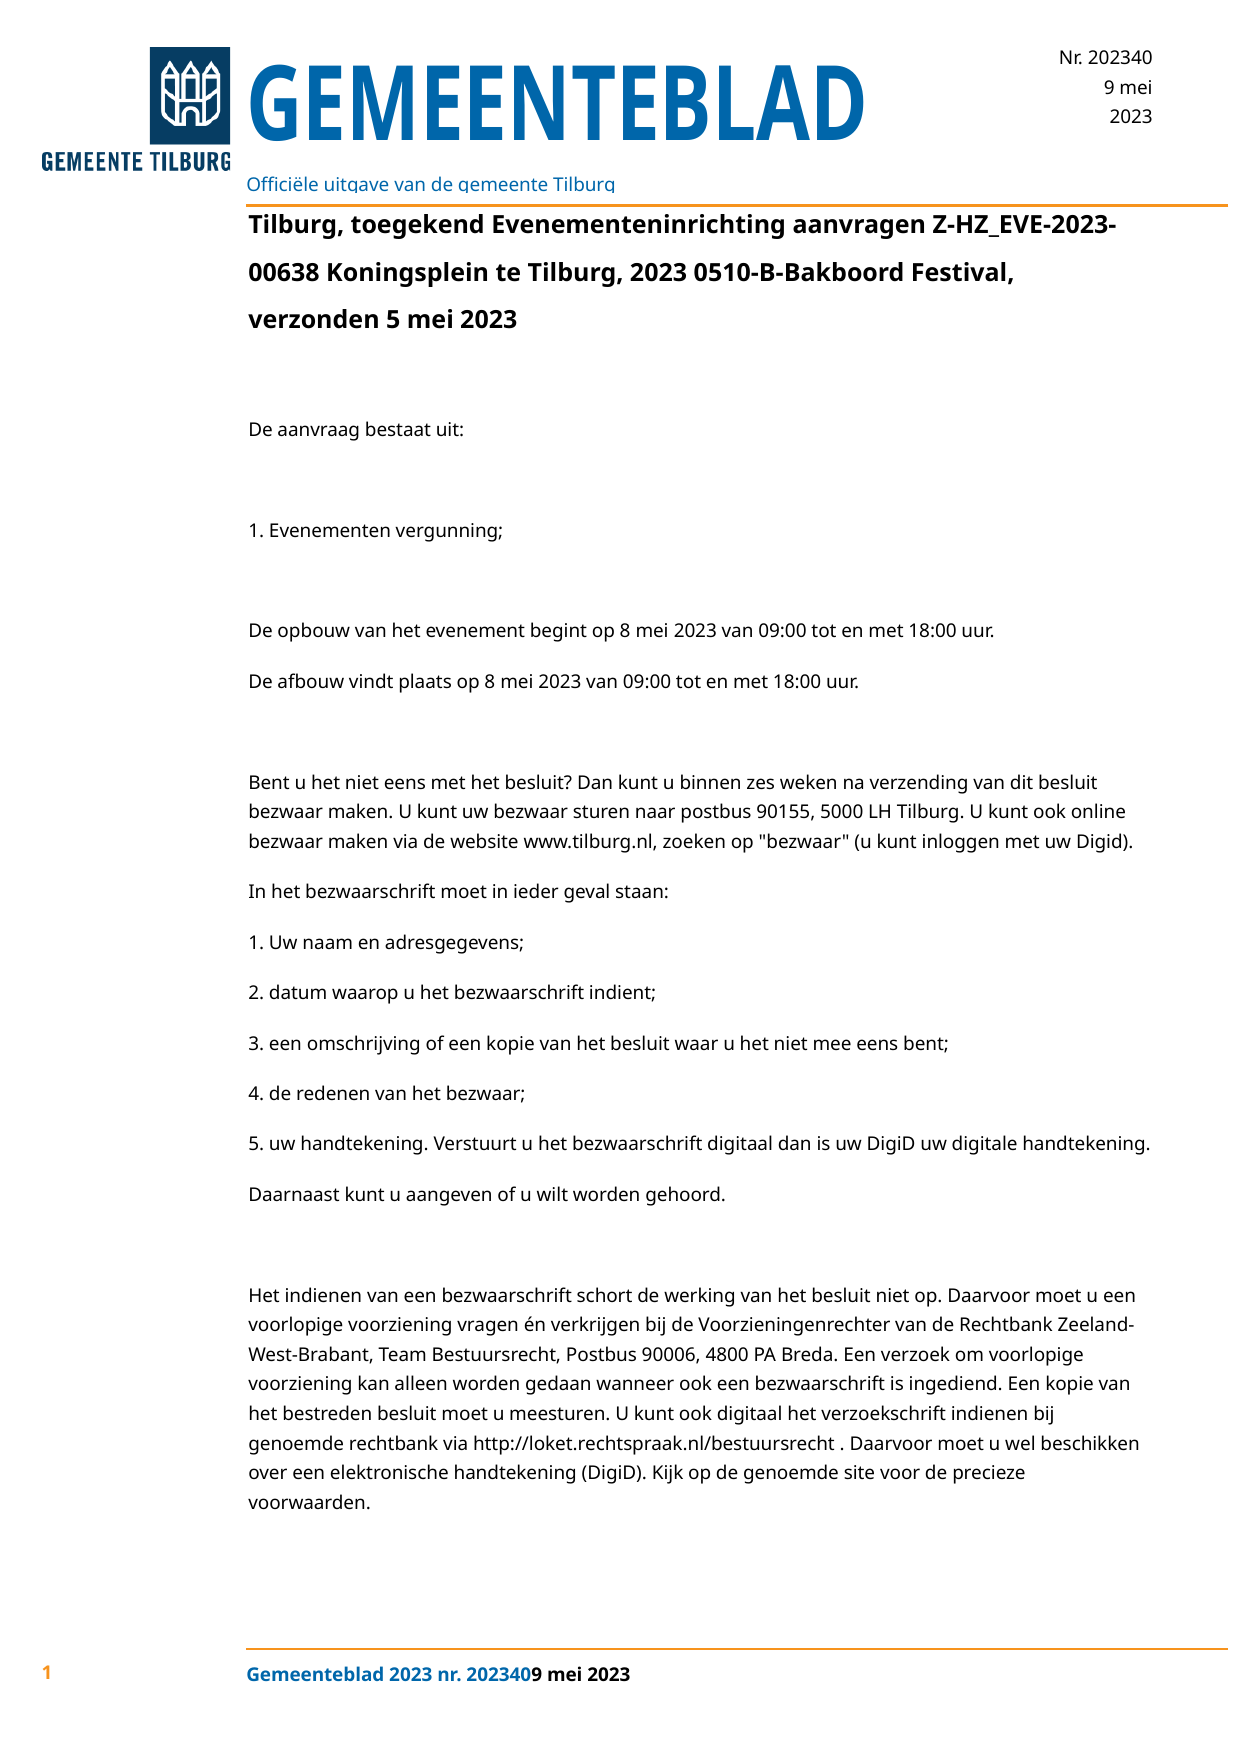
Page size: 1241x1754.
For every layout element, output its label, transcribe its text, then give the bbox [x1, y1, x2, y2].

text 2. datum waarop u het bezwaarschrift indient; [248, 979, 1152, 1005]
text Tilburg, toegekend Evenementeninrichting aanvragen Z-HZ_EVE-2023-00638 Koningsplein te Tilburg, 2023 0510-B-Bakboord Festival, verzonden 5 mei 2023 [248, 207, 1152, 336]
text De aanvraag bestaat uit: [248, 416, 1152, 442]
text Daarnaast kunt u aangeven of u wilt worden gehoord. [248, 1181, 1152, 1207]
text De opbouw van het evenement begint op 8 mei 2023 van 09:00 tot en met 18:00 uur. [248, 618, 1152, 643]
text 1. Uw naam en adresgegevens; [248, 929, 1152, 954]
text 3. een omschrijving of een kopie van het besluit waar u het niet mee eens bent; [248, 1030, 1152, 1055]
text 1. Evenementen vergunning; [248, 517, 1152, 542]
text 4. de redenen van het bezwaar; [248, 1080, 1152, 1106]
text In het bezwaarschrift moet in ieder geval staan: [248, 878, 1152, 904]
text De afbouw vindt plaats op 8 mei 2023 van 09:00 tot en met 18:00 uur. [248, 668, 1152, 694]
picture [41, 47, 231, 172]
text Het indienen van een bezwaarschrift schort de werking van het besluit niet op. Daarvoor moet u een voorlopige voorziening vragen én verkrijgen bij de Voorzieningenrechter van de Rechtbank Zeeland-West-Brabant, Team Bestuursrecht, Postbus 90006, 4800 PA Breda. Een verzoek om voorlopige voorziening kan alleen worden gedaan wanneer ook een bezwaarschrift is ingediend. Een kopie van het bestreden besluit moet u meesturen. U kunt ook digitaal het verzoekschrift indienen bij genoemde rechtbank via http://loket.rechtspraak.nl/bestuursrecht . Daarvoor moet u wel beschikken over een elektronische handtekening (DigiD). Kijk op de genoemde site voor de precieze voorwaarden. [248, 1282, 1152, 1514]
text Bent u het niet eens met het besluit? Dan kunt u binnen zes weken na verzending van dit besluit bezwaar maken. U kunt uw bezwaar sturen naar postbus 90155, 5000 LH Tilburg. U kunt ook online bezwaar maken via de website www.tilburg.nl, zoeken op "bezwaar" (u kunt inloggen met uw Digid). [248, 769, 1152, 854]
text 5. uw handtekening. Verstuurt u het bezwaarschrift digitaal dan is uw DigiD uw digitale handtekening. [248, 1131, 1152, 1156]
